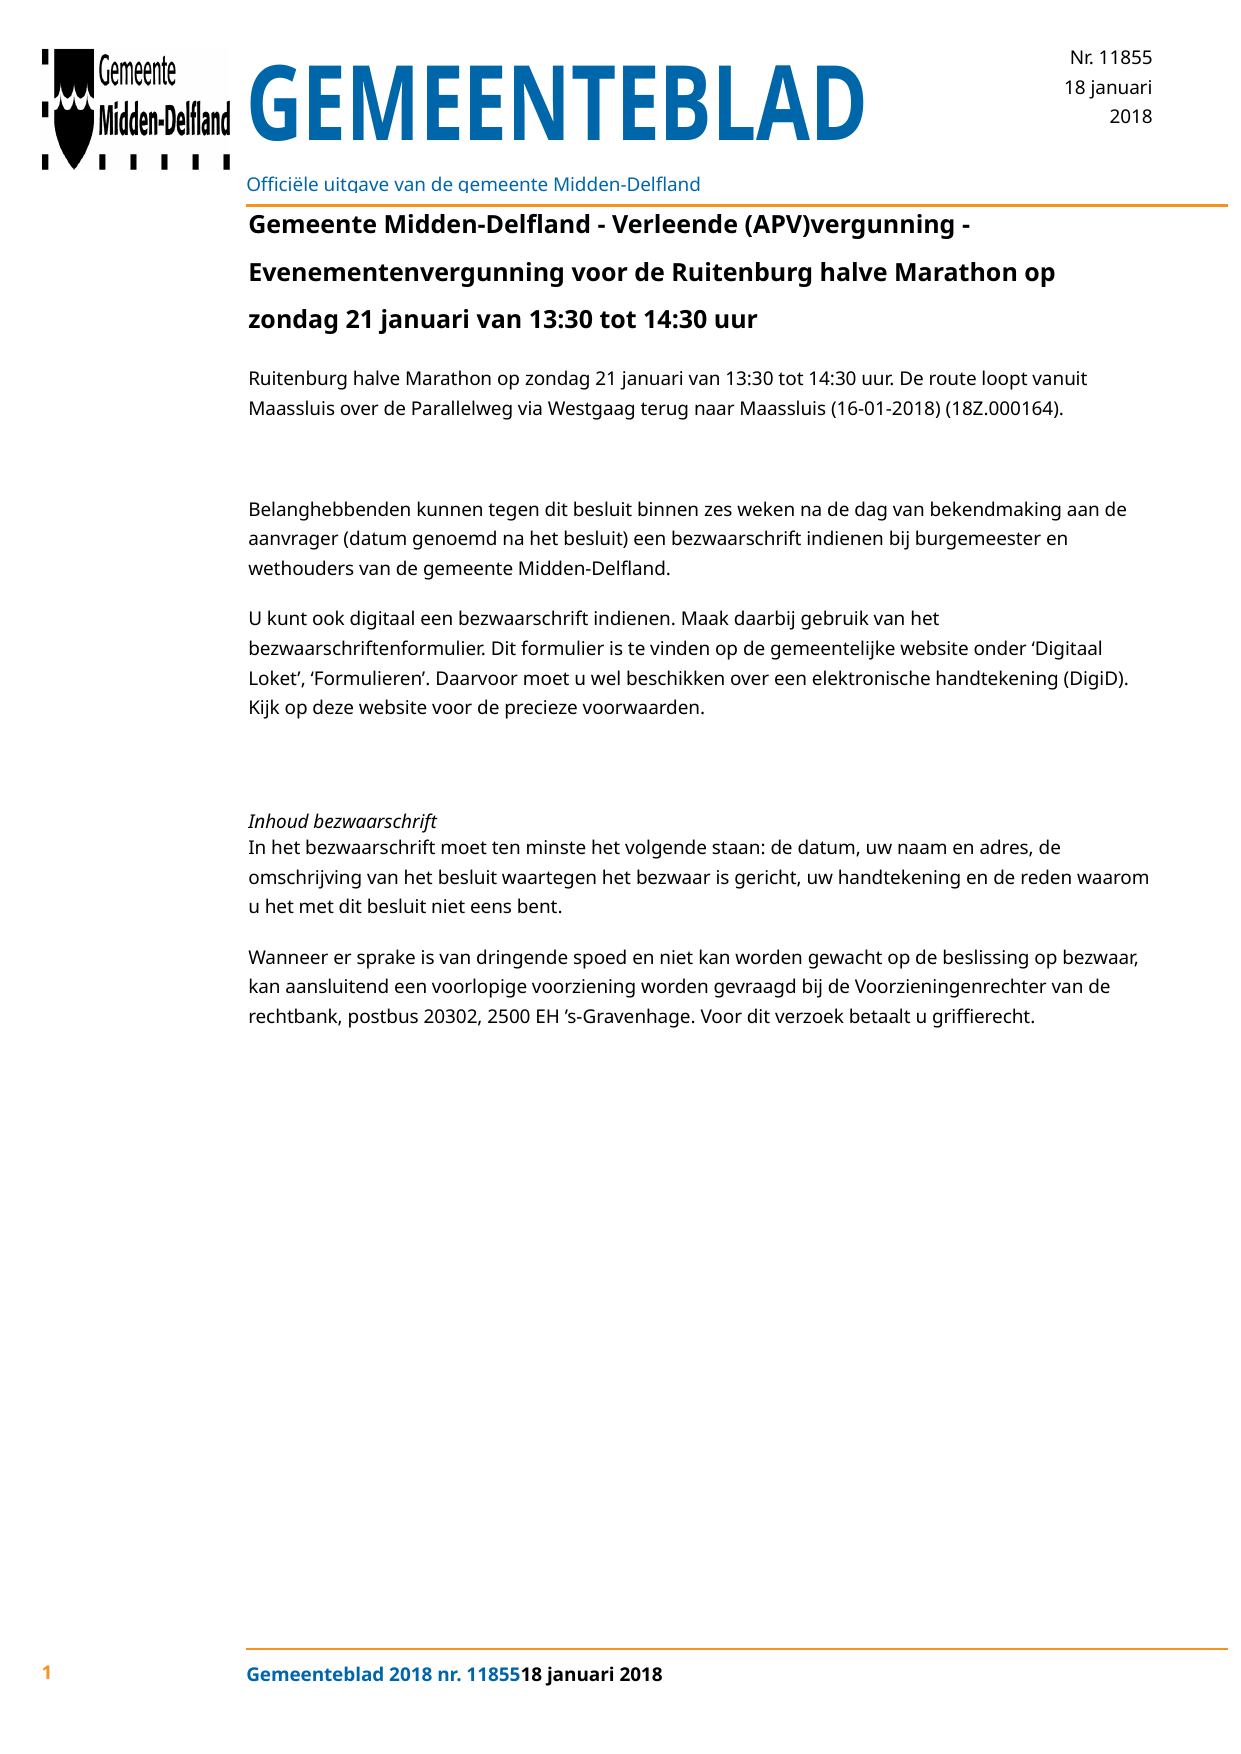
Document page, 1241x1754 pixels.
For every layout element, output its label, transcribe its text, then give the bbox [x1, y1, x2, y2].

text Belanghebbenden kunnen tegen dit besluit binnen zes weken na de dag van bekendmaking aan de aanvrager (datum genoemd na het besluit) een bezwaarschrift indienen bij burgemeester en wethouders van de gemeente Midden-Delfland. [248, 496, 1152, 581]
text In het bezwaarschrift moet ten minste het volgende staan: de datum, uw naam en adres, de omschrijving van het besluit waartegen het bezwaar is gericht, uw handtekening en de reden waarom u het met dit besluit niet eens bent. [248, 834, 1152, 919]
text Gemeente Midden-Delfland - Verleende (APV)vergunning - Evenementenvergunning voor de Ruitenburg halve Marathon op zondag 21 januari van 13:30 tot 14:30 uur [248, 207, 1152, 336]
text U kunt ook digitaal een bezwaarschrift indienen. Maak daarbij gebruik van het bezwaarschriftenformulier. Dit formulier is te vinden op de gemeentelijke website onder ‘Digitaal Loket’, ‘Formulieren’. Daarvoor moet u wel beschikken over een elektronische handtekening (DigiD). Kijk op deze website voor de precieze voorwaarden. [248, 606, 1152, 720]
text Wanneer er sprake is van dringende spoed en niet kan worden gewacht op de beslissing op bezwaar, kan aansluitend een voorlopige voorziening worden gevraagd bij de Voorzieningenrechter van de rechtbank, postbus 20302, 2500 EH ’s-Gravenhage. Voor dit verzoek betaalt u griffierecht. [248, 944, 1152, 1029]
text Ruitenburg halve Marathon op zondag 21 januari van 13:30 tot 14:30 uur. De route loopt vanuit Maassluis over de Parallelweg via Westgaag terug naar Maassluis (16-01-2018) (18Z.000164). [248, 366, 1152, 421]
picture [41, 47, 231, 172]
text Inhoud bezwaarschrift [248, 809, 1152, 834]
